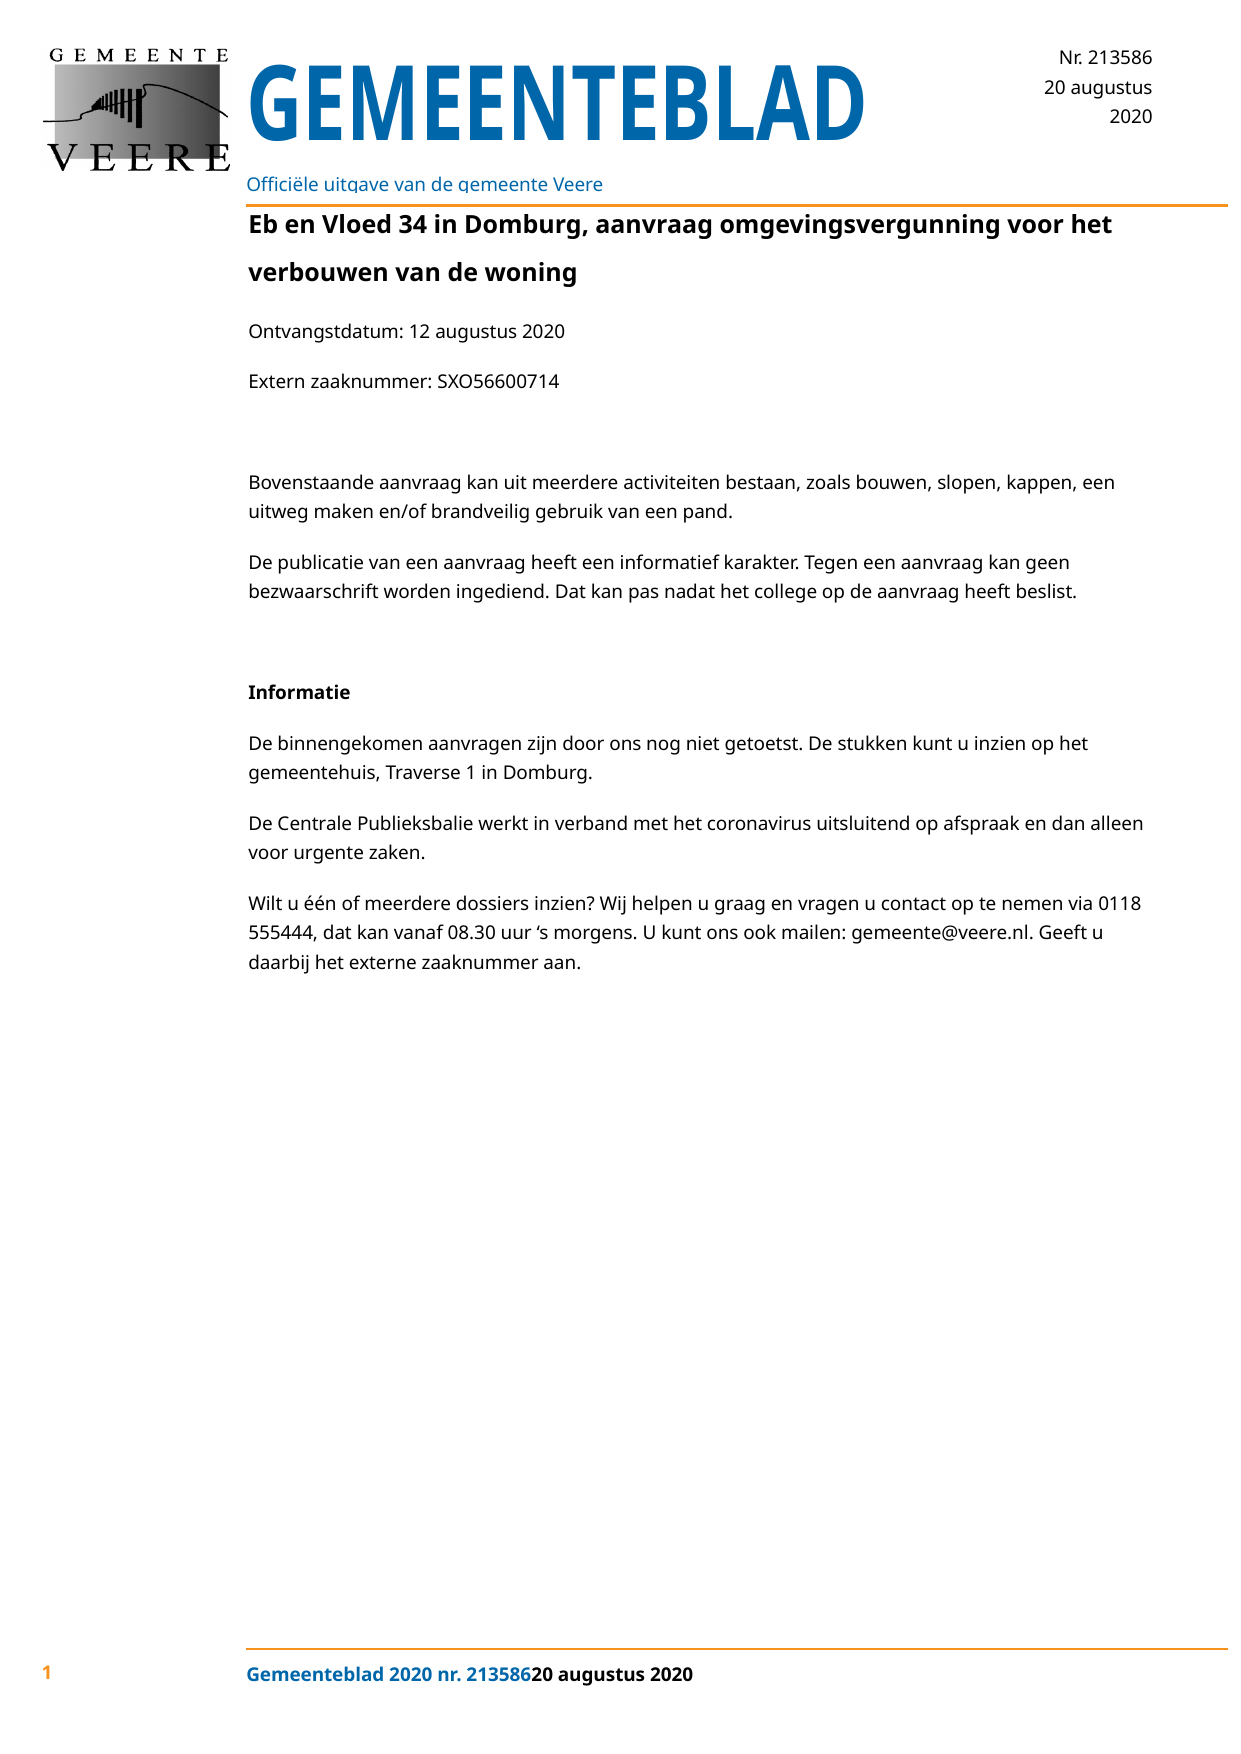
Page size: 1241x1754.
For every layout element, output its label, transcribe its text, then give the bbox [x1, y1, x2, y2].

text De binnengekomen aanvragen zijn door ons nog niet getoetst. De stukken kunt u inzien op het gemeentehuis, Traverse 1 in Domburg. [248, 730, 1152, 785]
text Informatie [248, 679, 1152, 705]
text Eb en Vloed 34 in Domburg, aanvraag omgevingsvergunning voor het verbouwen van de woning [248, 207, 1152, 288]
text Extern zaaknummer: SXO56600714 [248, 368, 1152, 394]
text De Centrale Publieksbalie werkt in verband met het coronavirus uitsluitend op afspraak en dan alleen voor urgente zaken. [248, 810, 1152, 865]
text Bovenstaande aanvraag kan uit meerdere activiteiten bestaan, zoals bouwen, slopen, kappen, een uitweg maken en/of brandveilig gebruik van een pand. [248, 469, 1152, 524]
picture [41, 47, 231, 172]
text Wilt u één of meerdere dossiers inzien? Wij helpen u graag en vragen u contact op te nemen via 0118 555444, dat kan vanaf 08.30 uur ‘s morgens. U kunt ons ook mailen: gemeente@veere.nl. Geeft u daarbij het externe zaaknummer aan. [248, 890, 1152, 975]
text De publicatie van een aanvraag heeft een informatief karakter. Tegen een aanvraag kan geen bezwaarschrift worden ingediend. Dat kan pas nadat het college op de aanvraag heeft beslist. [248, 549, 1152, 604]
text Ontvangstdatum: 12 augustus 2020 [248, 318, 1152, 344]
